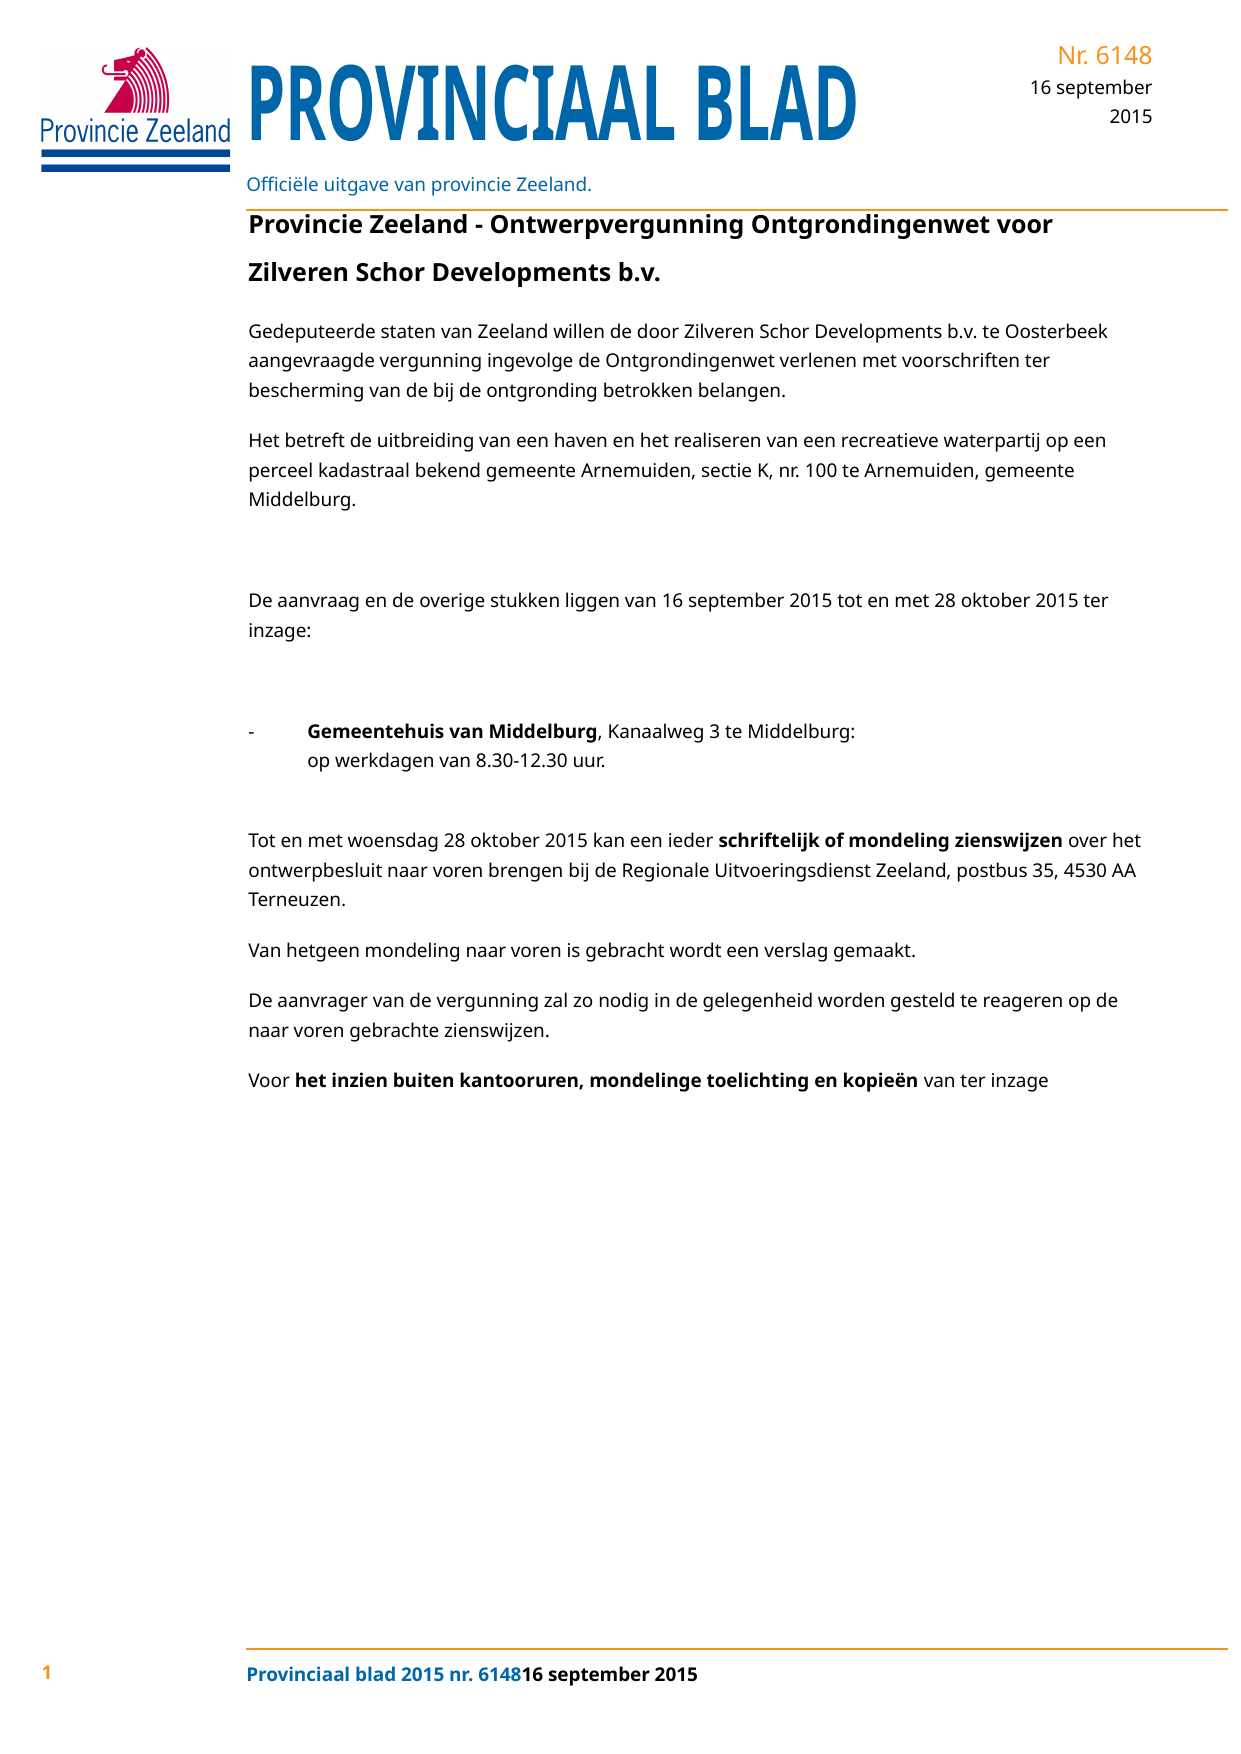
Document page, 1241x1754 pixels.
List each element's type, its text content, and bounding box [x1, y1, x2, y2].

text Voor het inzien buiten kantooruren, mondelinge toelichting en kopieën van ter inzage [248, 1067, 1152, 1093]
list op werkdagen van 8.30-12.30 uur. [248, 747, 1152, 773]
text Gedeputeerde staten van Zeeland willen de door Zilveren Schor Developments b.v. te Oosterbeek aangevraagde vergunning ingevolge de Ontgrondingenwet verlenen met voorschriften ter bescherming van de bij de ontgronding betrokken belangen. [248, 318, 1152, 403]
list Gemeentehuis van Middelburg, Kanaalweg 3 te Middelburg: [248, 718, 1152, 744]
picture [41, 47, 231, 172]
text De aanvrager van de vergunning zal zo nodig in de gelegenheid worden gesteld te reageren op de naar voren gebrachte zienswijzen. [248, 987, 1152, 1043]
text Het betreft de uitbreiding van een haven en het realiseren van een recreatieve waterpartij op een perceel kadastraal bekend gemeente Arnemuiden, sectie K, nr. 100 te Arnemuiden, gemeente Middelburg. [248, 427, 1152, 512]
text Van hetgeen mondeling naar voren is gebracht wordt een verslag gemaakt. [248, 937, 1152, 963]
text Provincie Zeeland - Ontwerpvergunning Ontgrondingenwet voor Zilveren Schor Developments b.v. [248, 211, 1152, 288]
text De aanvraag en de overige stukken liggen van 16 september 2015 tot en met 28 oktober 2015 ter inzage: [248, 587, 1152, 643]
text Tot en met woensdag 28 oktober 2015 kan een ieder schriftelijk of mondeling zienswijzen over het ontwerpbesluit naar voren brengen bij de Regionale Uitvoeringsdienst Zeeland, postbus 35, 4530 AA Terneuzen. [248, 827, 1152, 912]
